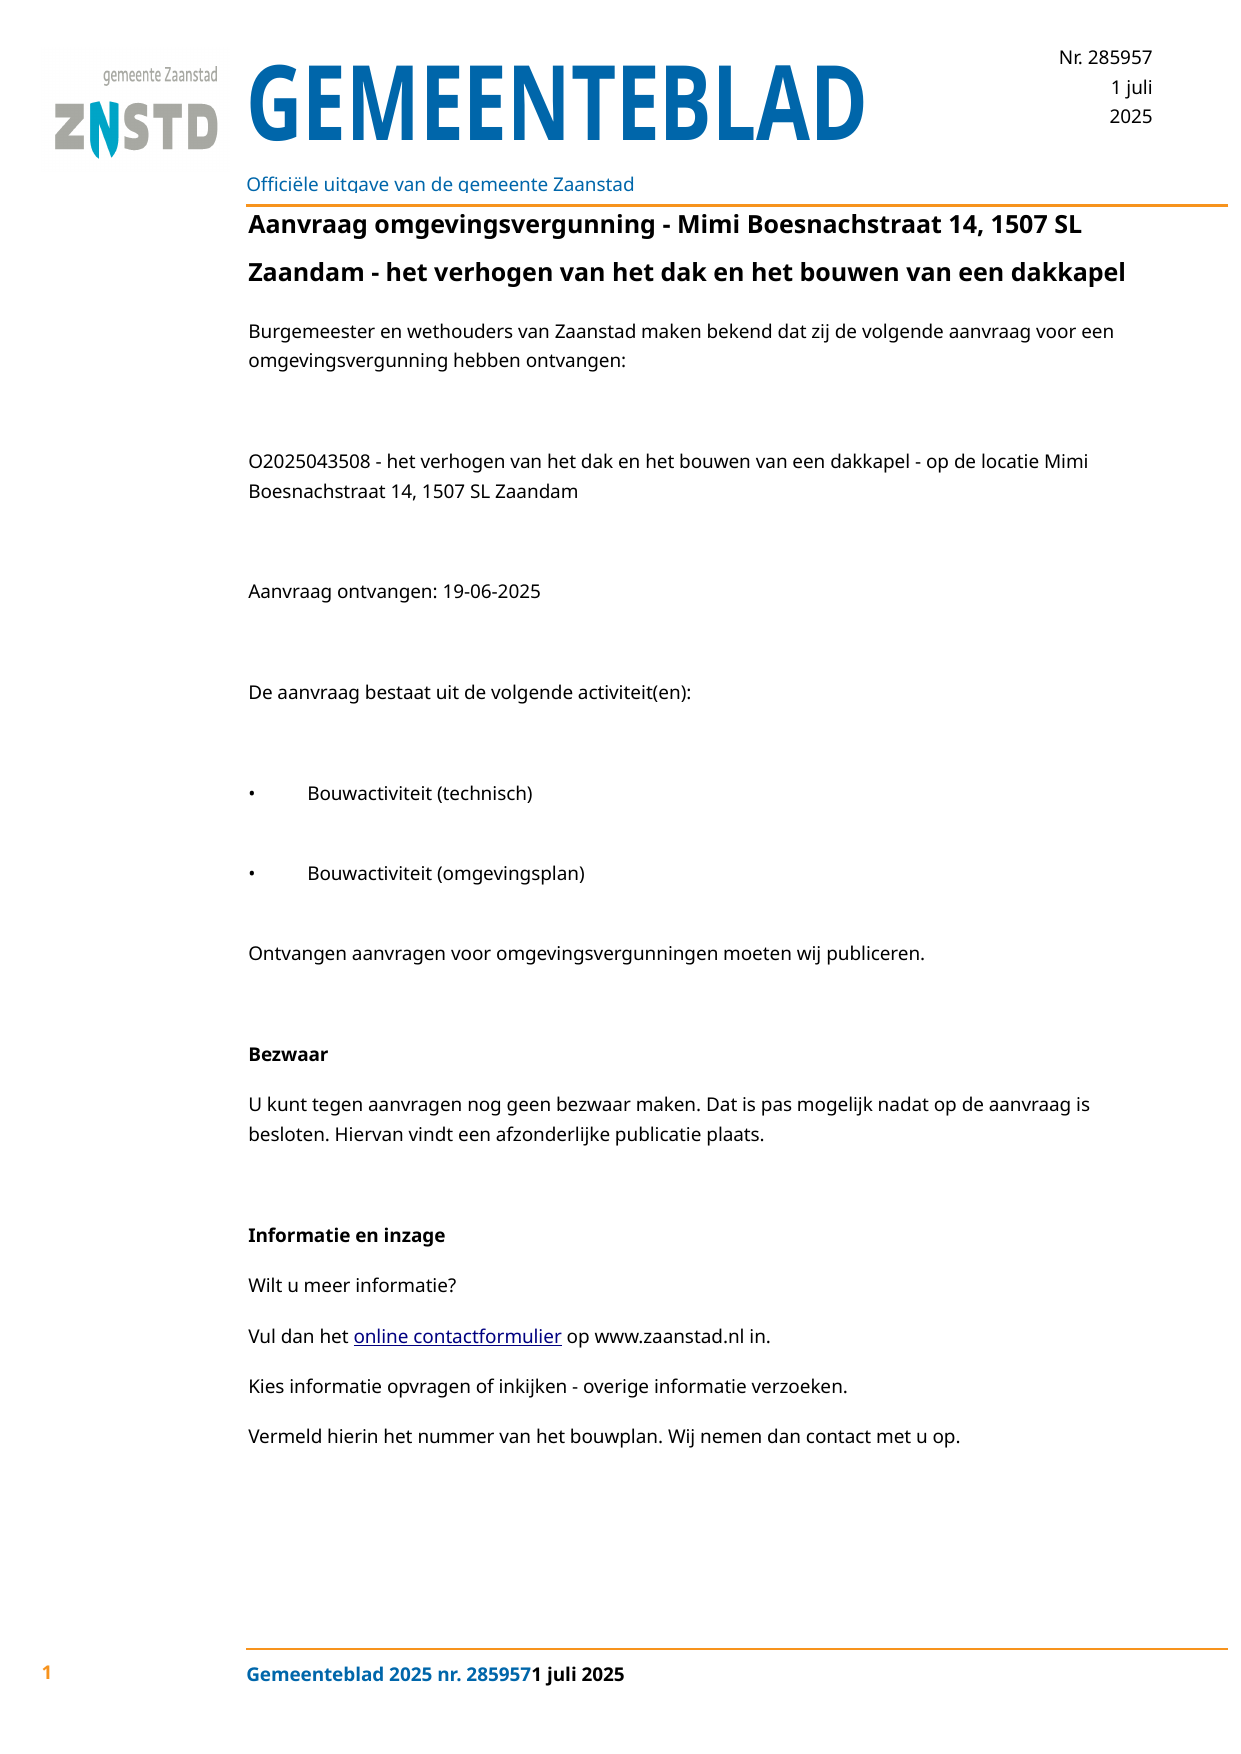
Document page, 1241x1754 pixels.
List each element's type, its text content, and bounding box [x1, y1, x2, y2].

list Bouwactiviteit (technisch) [248, 780, 1152, 806]
text Aanvraag omgevingsvergunning - Mimi Boesnachstraat 14, 1507 SL Zaandam - het verhogen van het dak en het bouwen van een dakkapel [248, 207, 1152, 288]
text Wilt u meer informatie? [248, 1272, 1152, 1298]
text Informatie en inzage [248, 1222, 1152, 1248]
list Bouwactiviteit (omgevingsplan) [248, 860, 1152, 886]
text Aanvraag ontvangen: 19-06-2025 [248, 579, 1152, 604]
text U kunt tegen aanvragen nog geen bezwaar maken. Dat is pas mogelijk nadat op de aanvraag is besloten. Hiervan vindt een afzonderlijke publicatie plaats. [248, 1092, 1152, 1147]
text Ontvangen aanvragen voor omgevingsvergunningen moeten wij publiceren. [248, 940, 1152, 966]
text Bezwaar [248, 1041, 1152, 1067]
picture [41, 47, 231, 172]
text Burgemeester en wethouders van Zaanstad maken bekend dat zij de volgende aanvraag voor een omgevingsvergunning hebben ontvangen: [248, 318, 1152, 373]
text O2025043508 - het verhogen van het dak en het bouwen van een dakkapel - op de locatie Mimi Boesnachstraat 14, 1507 SL Zaandam [248, 448, 1152, 504]
text Kies informatie opvragen of inkijken - overige informatie verzoeken. [248, 1373, 1152, 1399]
text Vermeld hierin het nummer van het bouwplan. Wij nemen dan contact met u op. [248, 1424, 1152, 1449]
text De aanvraag bestaat uit de volgende activiteit(en): [248, 679, 1152, 705]
text Vul dan het online contactformulier op www.zaanstad.nl in. [248, 1323, 1152, 1349]
